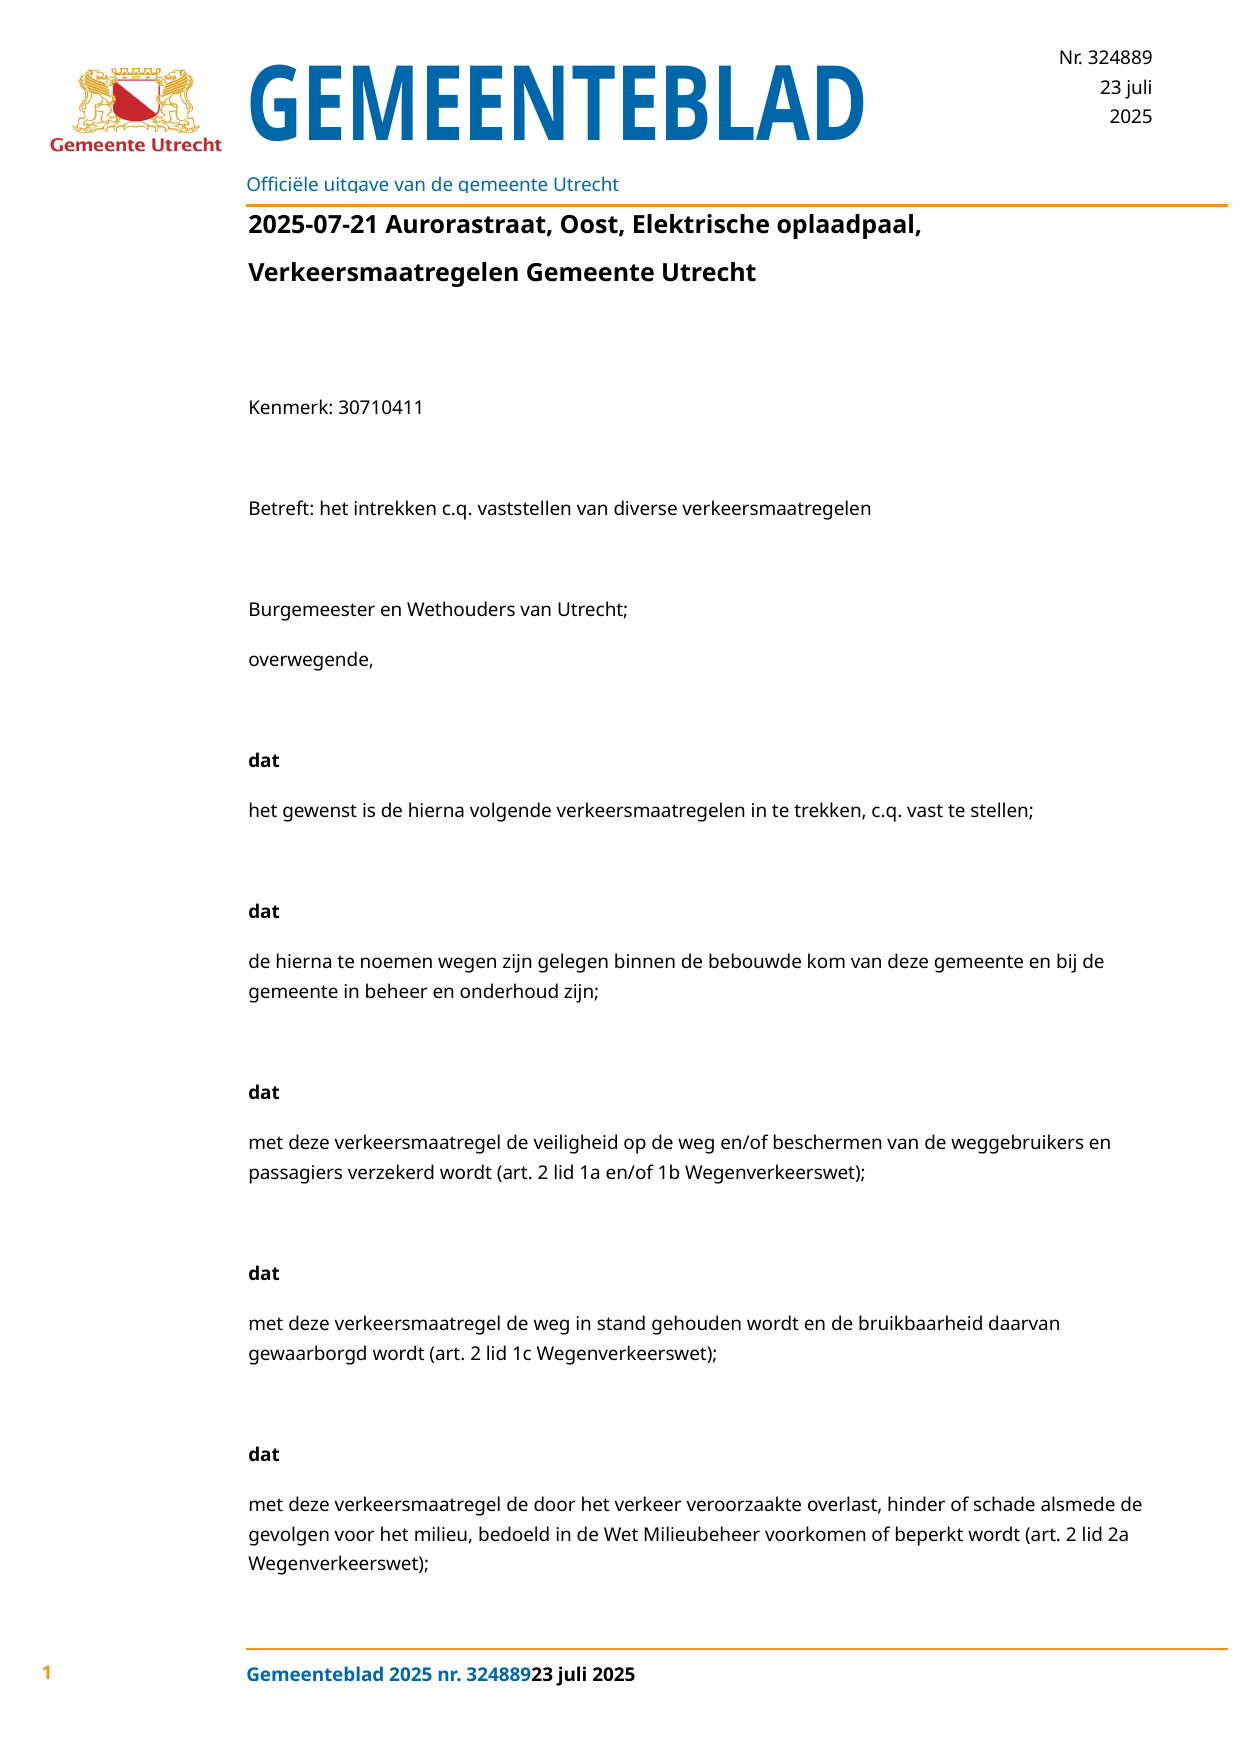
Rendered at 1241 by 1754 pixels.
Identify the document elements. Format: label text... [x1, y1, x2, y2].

text dat [248, 1079, 1152, 1105]
text Kenmerk: 30710411 [248, 394, 1152, 420]
text dat [248, 747, 1152, 773]
text met deze verkeersmaatregel de veiligheid op de weg en/of beschermen van de weggebruikers en passagiers verzekerd wordt (art. 2 lid 1a en/of 1b Wegenverkeerswet); [248, 1129, 1152, 1185]
text het gewenst is de hierna volgende verkeersmaatregelen in te trekken, c.q. vast te stellen; [248, 797, 1152, 823]
text de hierna te noemen wegen zijn gelegen binnen de bebouwde kom van deze gemeente en bij de gemeente in beheer en onderhoud zijn; [248, 949, 1152, 1004]
text Burgemeester en Wethouders van Utrecht; [248, 596, 1152, 621]
picture [41, 47, 231, 172]
text dat [248, 1260, 1152, 1286]
text 2025-07-21 Aurorastraat, Oost, Elektrische oplaadpaal, Verkeersmaatregelen Gemeente Utrecht [248, 207, 1152, 288]
text met deze verkeersmaatregel de weg in stand gehouden wordt en de bruikbaarheid daarvan gewaarborgd wordt (art. 2 lid 1c Wegenverkeerswet); [248, 1310, 1152, 1366]
text met deze verkeersmaatregel de door het verkeer veroorzaakte overlast, hinder of schade alsmede de gevolgen voor het milieu, bedoeld in de Wet Milieubeheer voorkomen of beperkt wordt (art. 2 lid 2a Wegenverkeerswet); [248, 1491, 1152, 1576]
text dat [248, 898, 1152, 924]
text overwegende, [248, 646, 1152, 672]
text dat [248, 1441, 1152, 1466]
text Betreft: het intrekken c.q. vaststellen van diverse verkeersmaatregelen [248, 495, 1152, 521]
